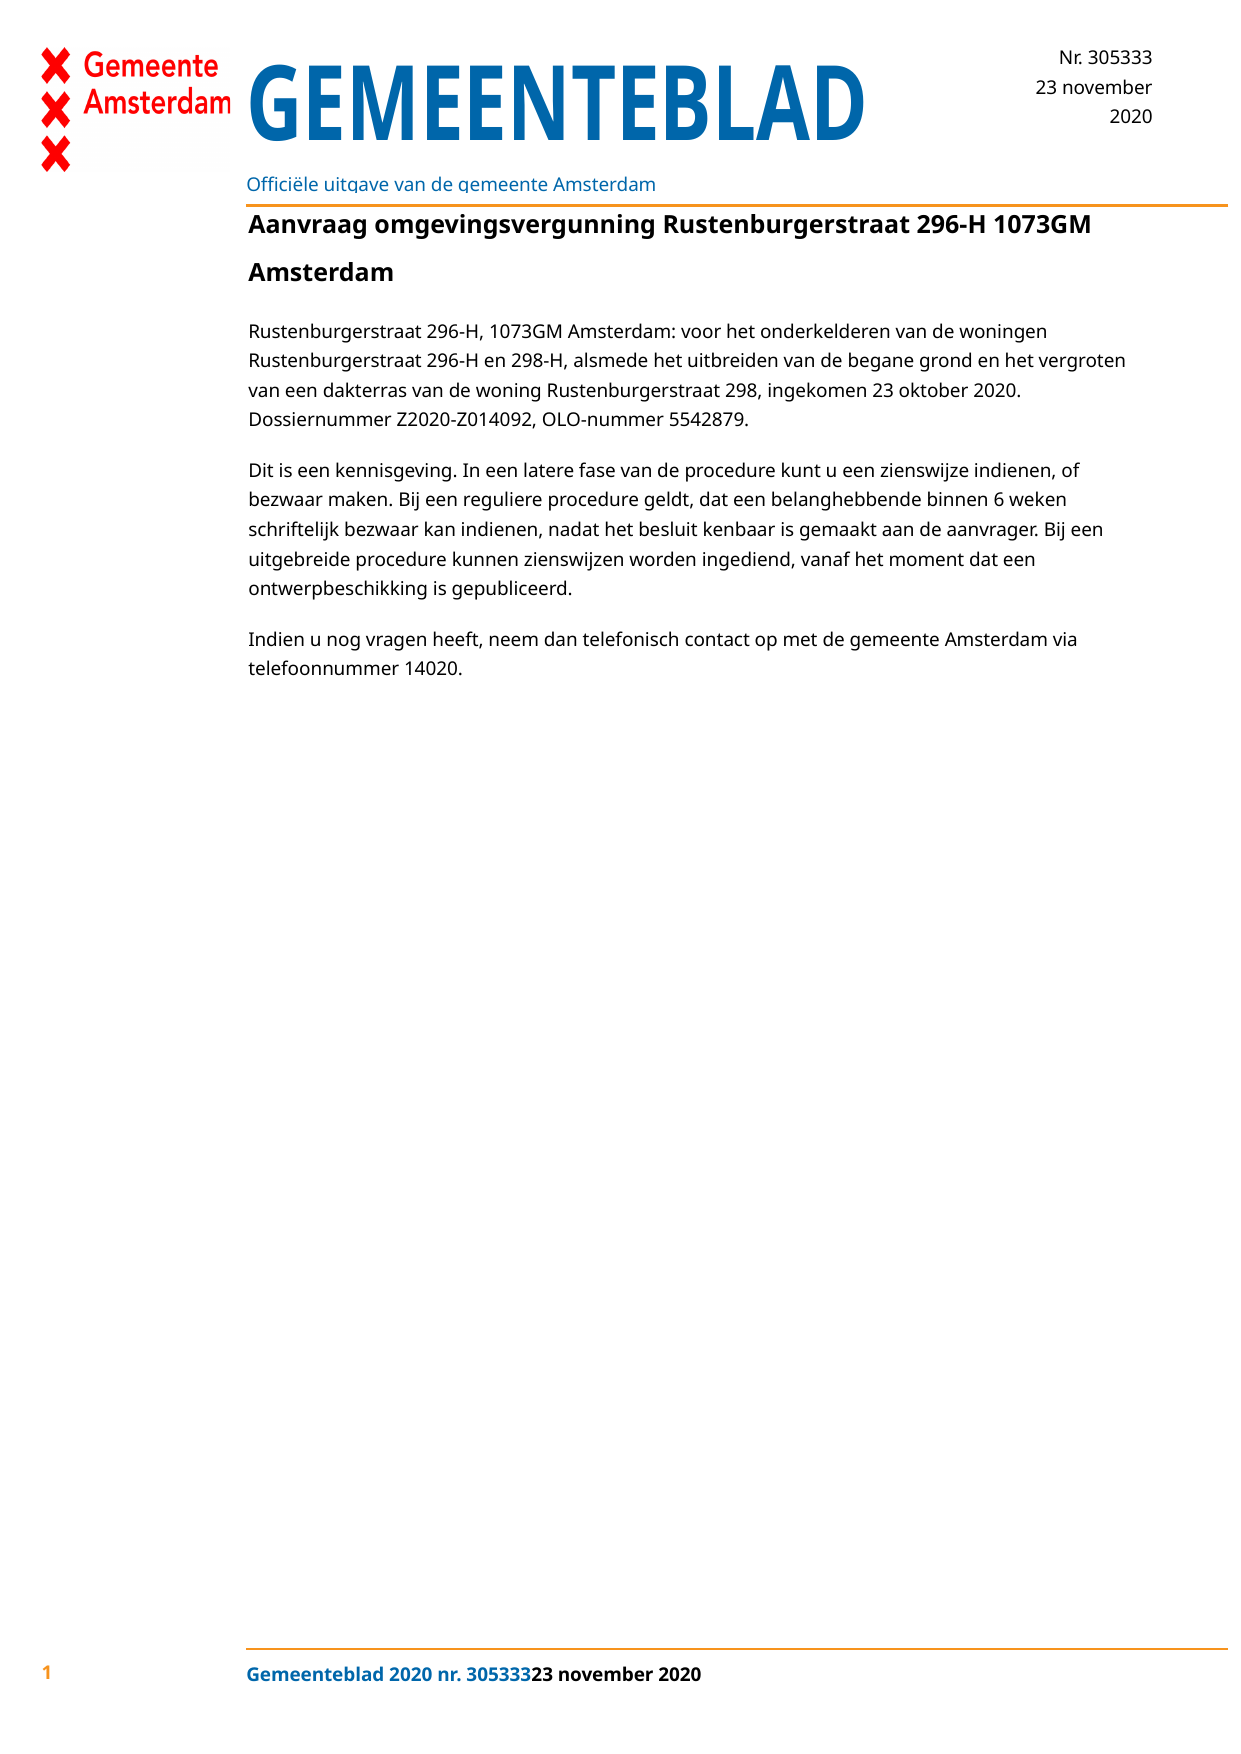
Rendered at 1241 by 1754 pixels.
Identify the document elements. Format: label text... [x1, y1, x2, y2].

text Rustenburgerstraat 296-H, 1073GM Amsterdam: voor het onderkelderen van de woningen Rustenburgerstraat 296-H en 298-H, alsmede het uitbreiden van de begane grond en het vergroten van een dakterras van de woning Rustenburgerstraat 298, ingekomen 23 oktober 2020. Dossiernummer Z2020-Z014092, OLO-nummer 5542879. [248, 318, 1152, 432]
text Indien u nog vragen heeft, neem dan telefonisch contact op met de gemeente Amsterdam via telefoonnummer 14020. [248, 626, 1152, 681]
text Aanvraag omgevingsvergunning Rustenburgerstraat 296-H 1073GM Amsterdam [248, 207, 1152, 288]
text Dit is een kennisgeving. In een latere fase van de procedure kunt u een zienswijze indienen, of bezwaar maken. Bij een reguliere procedure geldt, dat een belanghebbende binnen 6 weken schriftelijk bezwaar kan indienen, nadat het besluit kenbaar is gemaakt aan de aanvrager. Bij een uitgebreide procedure kunnen zienswijzen worden ingediend, vanaf het moment dat een ontwerpbeschikking is gepubliceerd. [248, 457, 1152, 601]
picture [41, 47, 231, 172]
